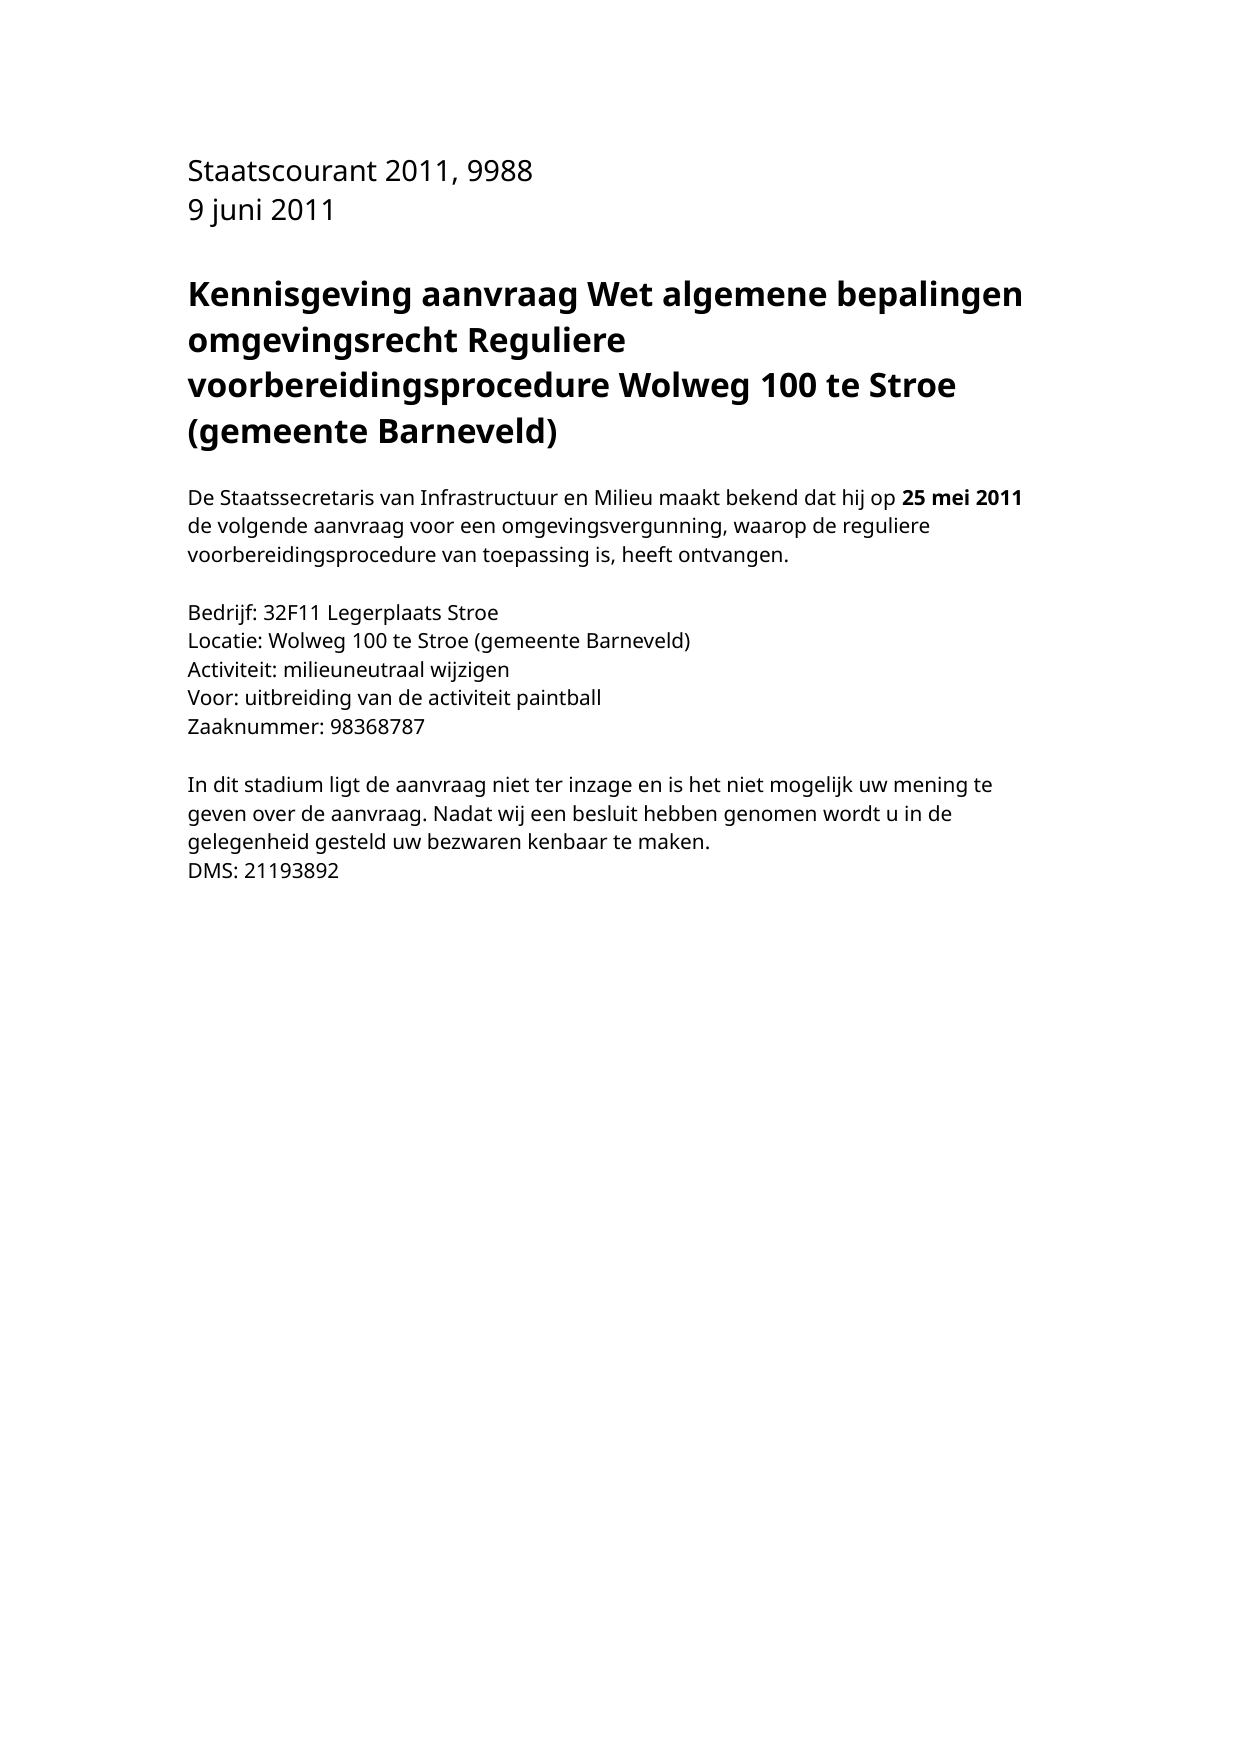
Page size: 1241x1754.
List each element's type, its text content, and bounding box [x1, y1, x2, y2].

text Staatscourant 2011, 9988 [187, 150, 1053, 190]
text Voor: uitbreiding van de activiteit paintball [187, 683, 1053, 712]
text Activiteit: milieuneutraal wijzigen [187, 655, 1053, 683]
text Locatie: Wolweg 100 te Stroe (gemeente Barneveld) [187, 627, 1053, 655]
text De Staatssecretaris van Infrastructuur en Milieu maakt bekend dat hij op 25 mei 2011 de volgende aanvraag voor een omgevingsvergunning, waarop de reguliere voorbereidingsprocedure van toepassing is, heeft ontvangen. [187, 483, 1053, 568]
text Bedrijf: 32F11 Legerplaats Stroe [187, 598, 1053, 627]
text Zaaknummer: 98368787 [187, 712, 1053, 740]
subtitle Kennisgeving aanvraag Wet algemene bepalingen omgevingsrecht Reguliere voorbereidingsprocedure Wolweg 100 te Stroe (gemeente Barneveld) [187, 271, 1053, 453]
text In dit stadium ligt de aanvraag niet ter inzage en is het niet mogelijk uw mening te geven over de aanvraag. Nadat wij een besluit hebben genomen wordt u in de gelegenheid gesteld uw bezwaren kenbaar te maken. [187, 770, 1053, 856]
text 9 juni 2011 [187, 190, 1053, 229]
text DMS: 21193892 [187, 856, 1053, 884]
